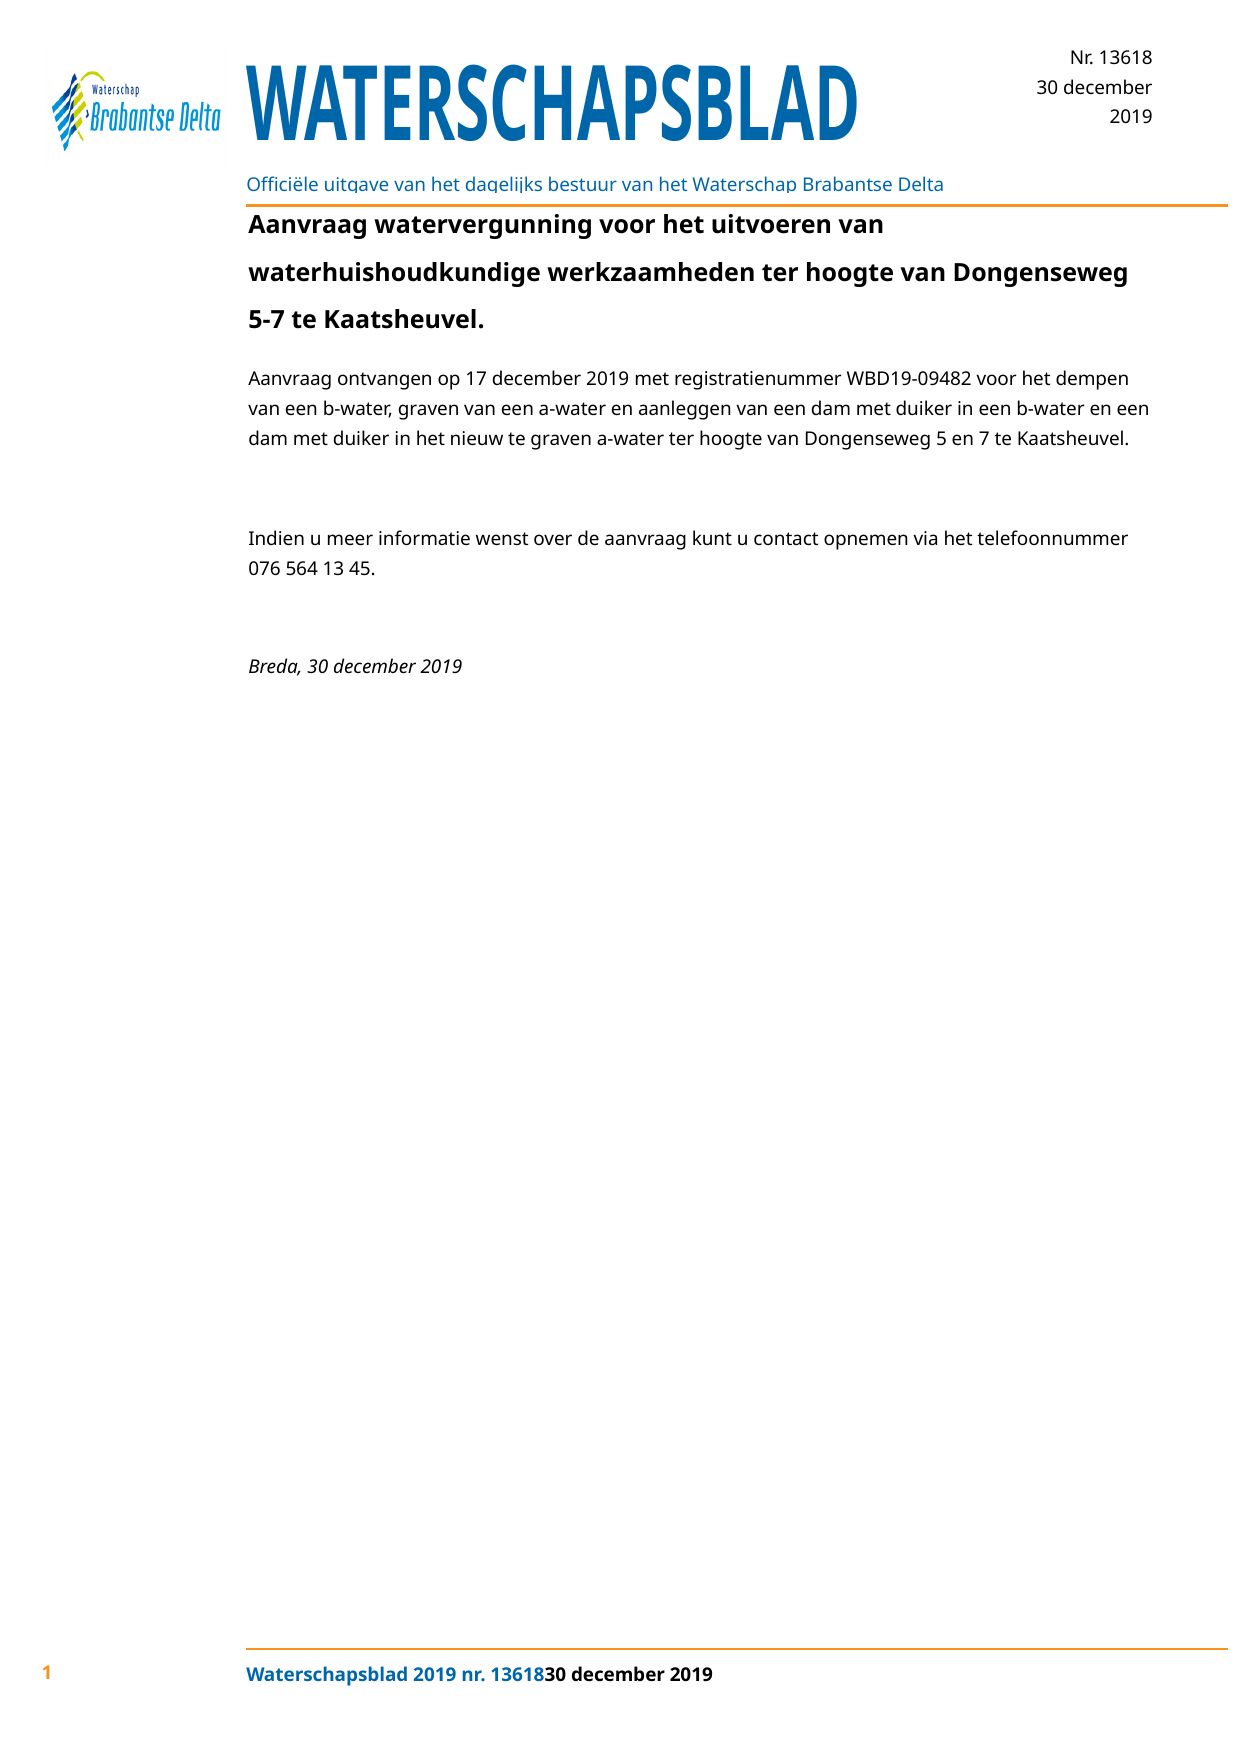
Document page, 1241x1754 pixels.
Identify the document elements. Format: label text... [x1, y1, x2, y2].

text Aanvraag watervergunning voor het uitvoeren van waterhuishoudkundige werkzaamheden ter hoogte van Dongenseweg 5-7 te Kaatsheuvel. [248, 207, 1152, 336]
text Aanvraag ontvangen op 17 december 2019 met registratienummer WBD19-09482 voor het dempen van een b-water, graven van een a-water en aanleggen van een dam met duiker in een b-water en een dam met duiker in het nieuw te graven a-water ter hoogte van Dongenseweg 5 en 7 te Kaatsheuvel. [248, 366, 1152, 450]
text Breda, 30 december 2019 [248, 653, 1152, 679]
picture [41, 47, 231, 172]
text Indien u meer informatie wenst over de aanvraag kunt u contact opnemen via het telefoonnummer 076 564 13 45. [248, 526, 1152, 581]
